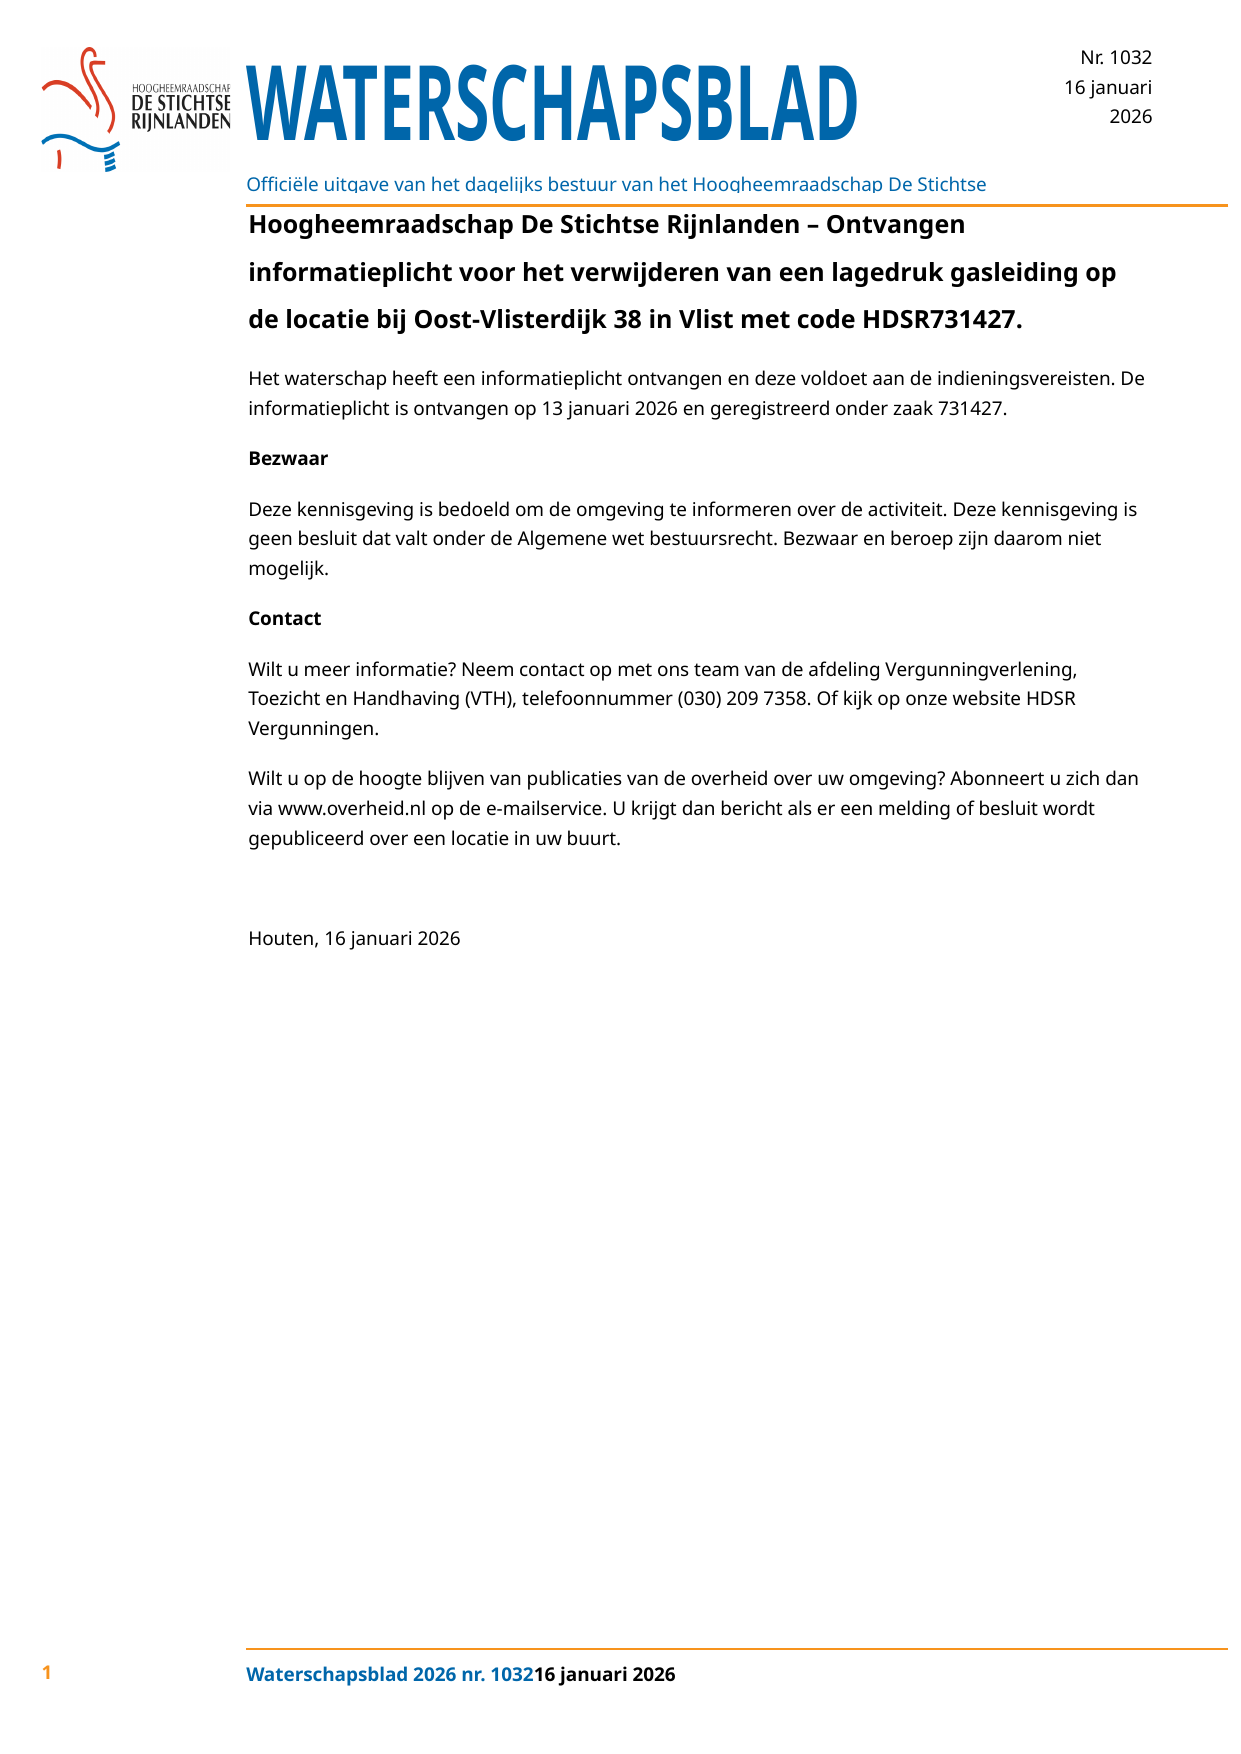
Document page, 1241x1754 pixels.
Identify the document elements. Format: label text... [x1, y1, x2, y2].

text Wilt u meer informatie? Neem contact op met ons team van de afdeling Vergunningverlening, Toezicht en Handhaving (VTH), telefoonnummer (030) 209 7358. Of kijk op onze website HDSR Vergunningen. [248, 656, 1152, 741]
text Houten, 16 januari 2026 [248, 926, 1152, 951]
text Wilt u op de hoogte blijven van publicaties van de overheid over uw omgeving? Abonneert u zich dan via www.overheid.nl op de e-mailservice. U krijgt dan bericht als er een melding of besluit wordt gepubliceerd over een locatie in uw buurt. [248, 766, 1152, 850]
text Hoogheemraadschap De Stichtse Rijnlanden – Ontvangen informatieplicht voor het verwijderen van een lagedruk gasleiding op de locatie bij Oost-Vlisterdijk 38 in Vlist met code HDSR731427. [248, 207, 1152, 336]
text Deze kennisgeving is bedoeld om de omgeving te informeren over de activiteit. Deze kennisgeving is geen besluit dat valt onder de Algemene wet bestuursrecht. Bezwaar en beroep zijn daarom niet mogelijk. [248, 496, 1152, 581]
picture [41, 47, 231, 172]
text Contact [248, 606, 1152, 631]
text Het waterschap heeft een informatieplicht ontvangen en deze voldoet aan de indieningsvereisten. De informatieplicht is ontvangen op 13 januari 2026 en geregistreerd onder zaak 731427. [248, 366, 1152, 421]
text Bezwaar [248, 446, 1152, 471]
